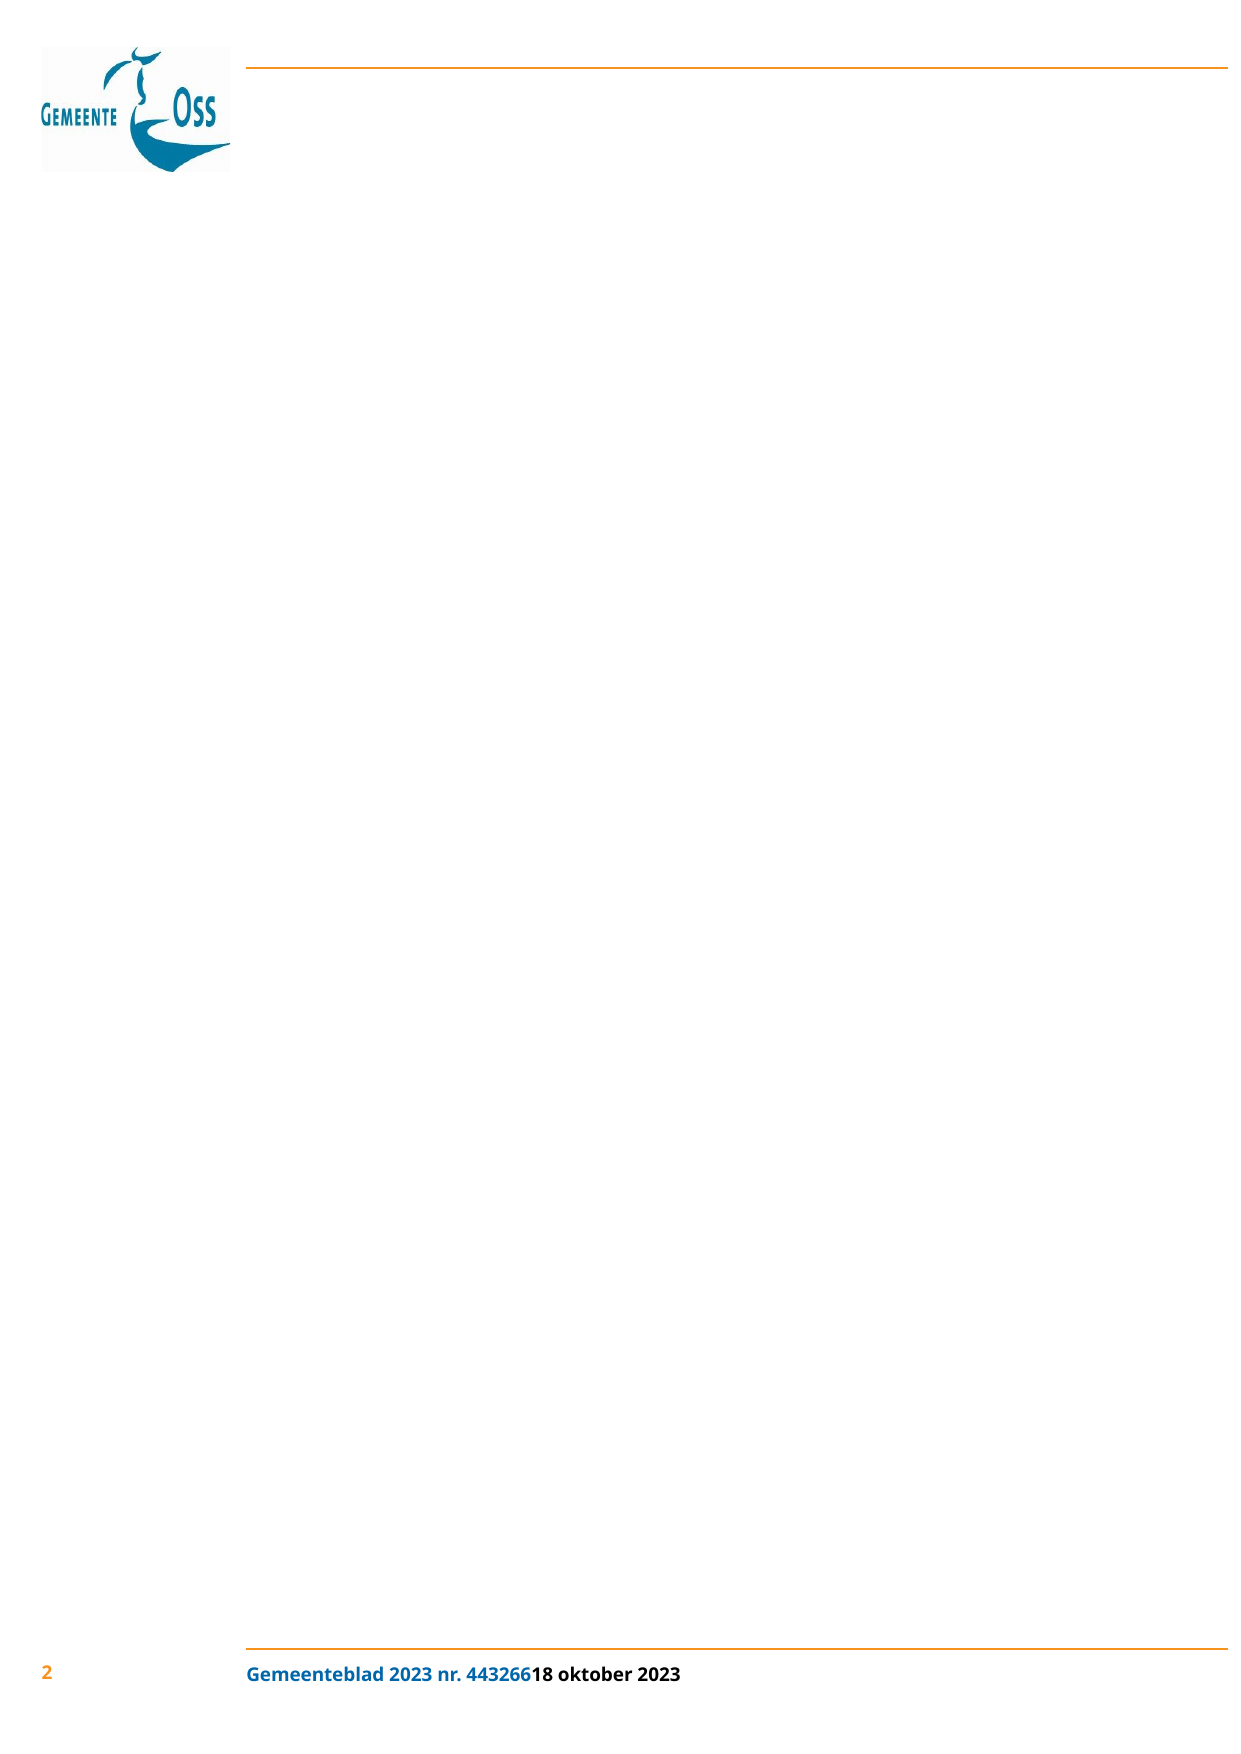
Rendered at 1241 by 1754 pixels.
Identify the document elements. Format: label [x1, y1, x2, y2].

picture [41, 47, 231, 172]
